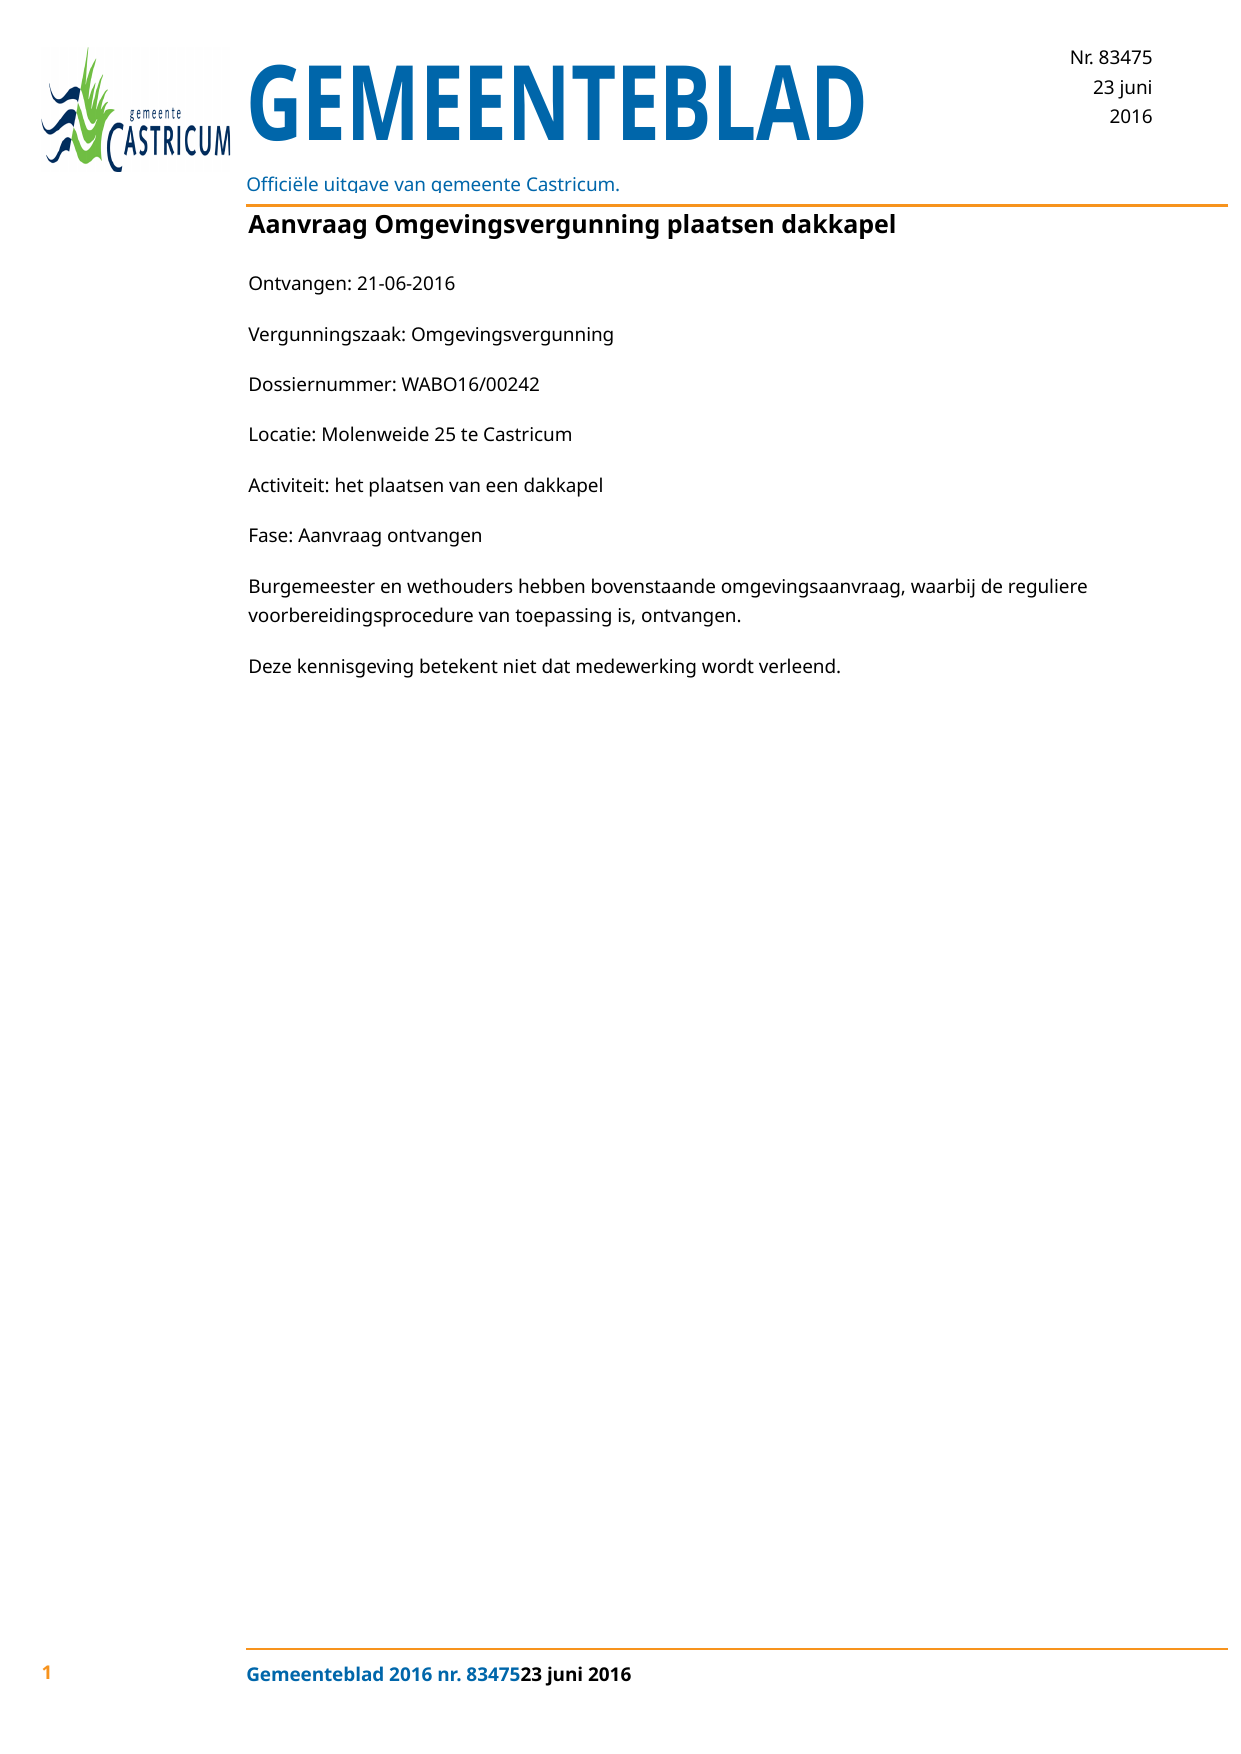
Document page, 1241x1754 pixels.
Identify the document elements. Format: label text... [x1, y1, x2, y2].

text Deze kennisgeving betekent niet dat medewerking wordt verleend. [248, 653, 1152, 678]
picture [41, 47, 231, 172]
text Ontvangen: 21-06-2016 [248, 270, 1152, 296]
text Dossiernummer: WABO16/00242 [248, 371, 1152, 397]
text Locatie: Molenweide 25 te Castricum [248, 422, 1152, 447]
text Burgemeester en wethouders hebben bovenstaande omgevingsaanvraag, waarbij de reguliere voorbereidingsprocedure van toepassing is, ontvangen. [248, 573, 1152, 628]
text Aanvraag Omgevingsvergunning plaatsen dakkapel [248, 207, 1152, 241]
text Activiteit: het plaatsen van een dakkapel [248, 472, 1152, 498]
text Fase: Aanvraag ontvangen [248, 522, 1152, 548]
text Vergunningszaak: Omgevingsvergunning [248, 321, 1152, 346]
